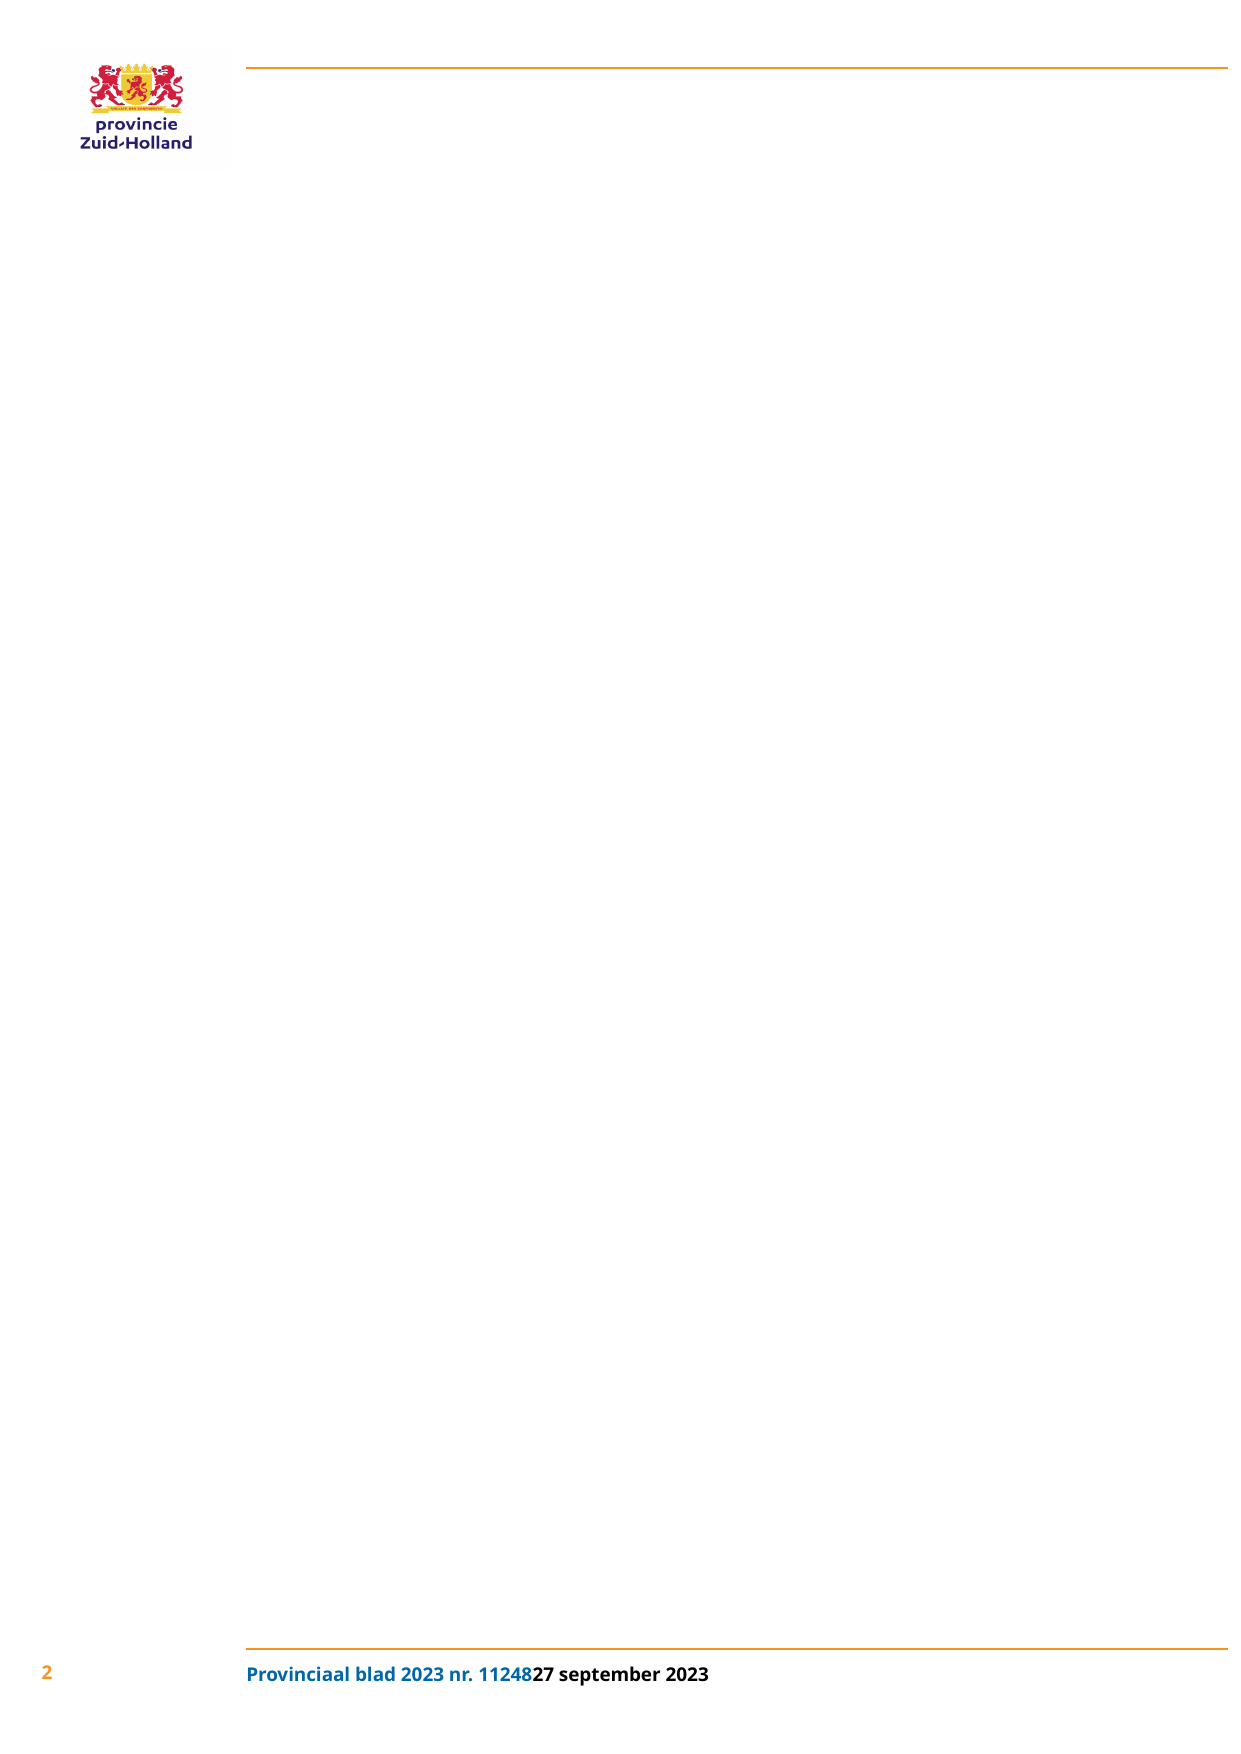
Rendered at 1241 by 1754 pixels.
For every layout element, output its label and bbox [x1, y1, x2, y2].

picture [41, 47, 231, 172]
